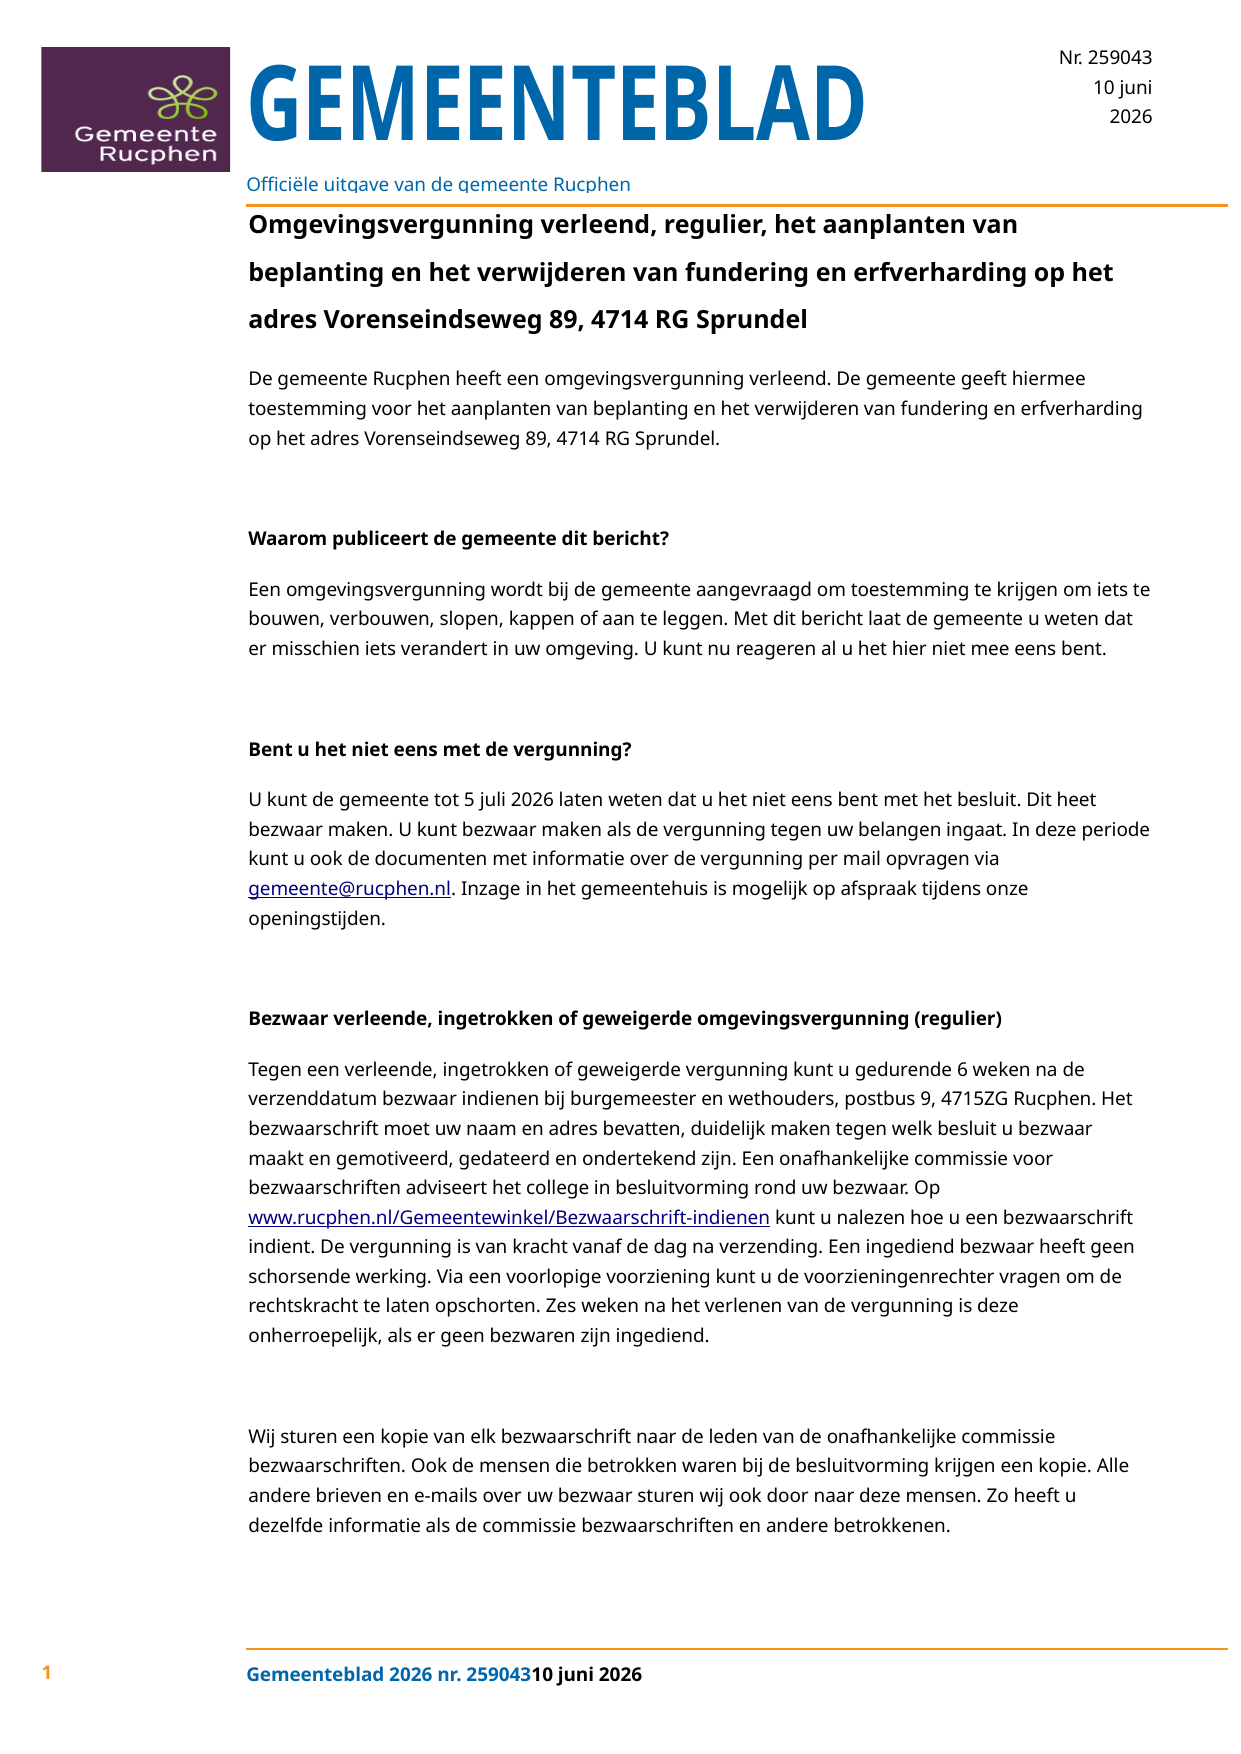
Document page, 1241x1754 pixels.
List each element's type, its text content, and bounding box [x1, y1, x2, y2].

text Wij sturen een kopie van elk bezwaarschrift naar de leden van de onafhankelijke commissie bezwaarschriften. Ook de mensen die betrokken waren bij de besluitvorming krijgen een kopie. Alle andere brieven en e-mails over uw bezwaar sturen wij ook door naar deze mensen. Zo heeft u dezelfde informatie als de commissie bezwaarschriften en andere betrokkenen. [248, 1423, 1152, 1537]
text Bezwaar verleende, ingetrokken of geweigerde omgevingsvergunning (regulier) [248, 1006, 1152, 1031]
text Waarom publiceert de gemeente dit bericht? [248, 526, 1152, 551]
text De gemeente Rucphen heeft een omgevingsvergunning verleend. De gemeente geeft hiermee toestemming voor het aanplanten van beplanting en het verwijderen van fundering en erfverharding op het adres Vorenseindseweg 89, 4714 RG Sprundel. [248, 366, 1152, 450]
text Omgevingsvergunning verleend, regulier, het aanplanten van beplanting en het verwijderen van fundering en erfverharding op het adres Vorenseindseweg 89, 4714 RG Sprundel [248, 207, 1152, 336]
text Een omgevingsvergunning wordt bij de gemeente aangevraagd om toestemming te krijgen om iets te bouwen, verbouwen, slopen, kappen of aan te leggen. Met dit bericht laat de gemeente u weten dat er misschien iets verandert in uw omgeving. U kunt nu reageren al u het hier niet mee eens bent. [248, 576, 1152, 661]
text Bent u het niet eens met de vergunning? [248, 736, 1152, 762]
text Tegen een verleende, ingetrokken of geweigerde vergunning kunt u gedurende 6 weken na de verzenddatum bezwaar indienen bij burgemeester en wethouders, postbus 9, 4715ZG Rucphen. Het bezwaarschrift moet uw naam en adres bevatten, duidelijk maken tegen welk besluit u bezwaar maakt en gemotiveerd, gedateerd en ondertekend zijn. Een onafhankelijke commissie voor bezwaarschriften adviseert het college in besluitvorming rond uw bezwaar. Op www.rucphen.nl/Gemeentewinkel/Bezwaarschrift-indienen kunt u nalezen hoe u een bezwaarschrift indient. De vergunning is van kracht vanaf de dag na verzending. Een ingediend bezwaar heeft geen schorsende werking. Via een voorlopige voorziening kunt u de voorzieningenrechter vragen om de rechtskracht te laten opschorten. Zes weken na het verlenen van de vergunning is deze onherroepelijk, als er geen bezwaren zijn ingediend. [248, 1056, 1152, 1348]
text U kunt de gemeente tot 5 juli 2026 laten weten dat u het niet eens bent met het besluit. Dit heet bezwaar maken. U kunt bezwaar maken als de vergunning tegen uw belangen ingaat. In deze periode kunt u ook de documenten met informatie over de vergunning per mail opvragen via gemeente@rucphen.nl. Inzage in het gemeentehuis is mogelijk op afspraak tijdens onze openingstijden. [248, 786, 1152, 930]
picture [41, 47, 231, 172]
